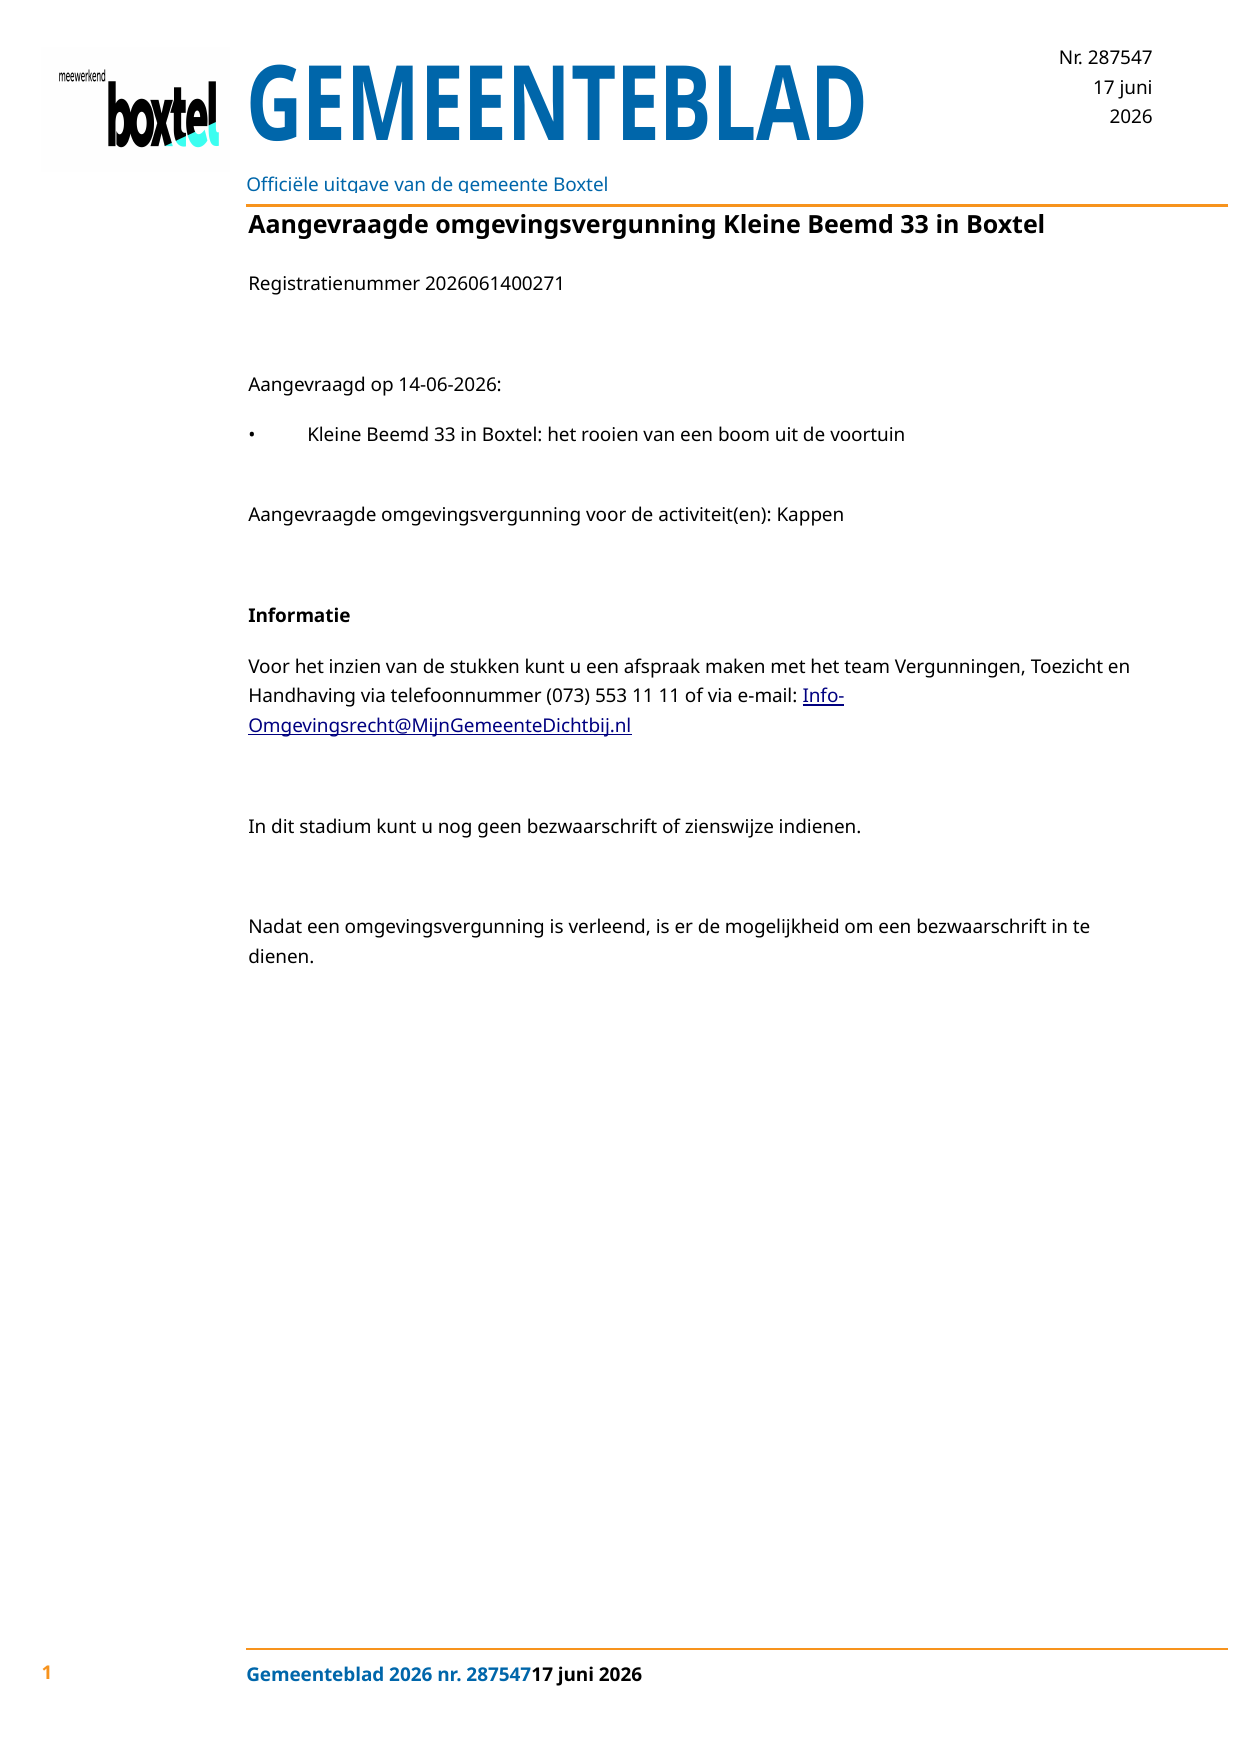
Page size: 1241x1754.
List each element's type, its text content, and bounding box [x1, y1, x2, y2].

picture [41, 47, 231, 172]
text Aangevraagde omgevingsvergunning Kleine Beemd 33 in Boxtel [248, 207, 1152, 241]
text Aangevraagd op 14-06-2026: [248, 371, 1152, 397]
list Kleine Beemd 33 in Boxtel: het rooien van een boom uit de voortuin [248, 422, 1152, 447]
text Informatie [248, 602, 1152, 628]
text Registratienummer 2026061400271 [248, 270, 1152, 296]
text Nadat een omgevingsvergunning is verleend, is er de mogelijkheid om een bezwaarschrift in te dienen. [248, 914, 1152, 969]
text Aangevraagde omgevingsvergunning voor de activiteit(en): Kappen [248, 502, 1152, 527]
text Voor het inzien van de stukken kunt u een afspraak maken met het team Vergunningen, Toezicht en Handhaving via telefoonnummer (073) 553 11 11 of via e-mail: Info-Omgevingsrecht@MijnGemeenteDichtbij.nl [248, 653, 1152, 738]
text In dit stadium kunt u nog geen bezwaarschrift of zienswijze indienen. [248, 813, 1152, 838]
